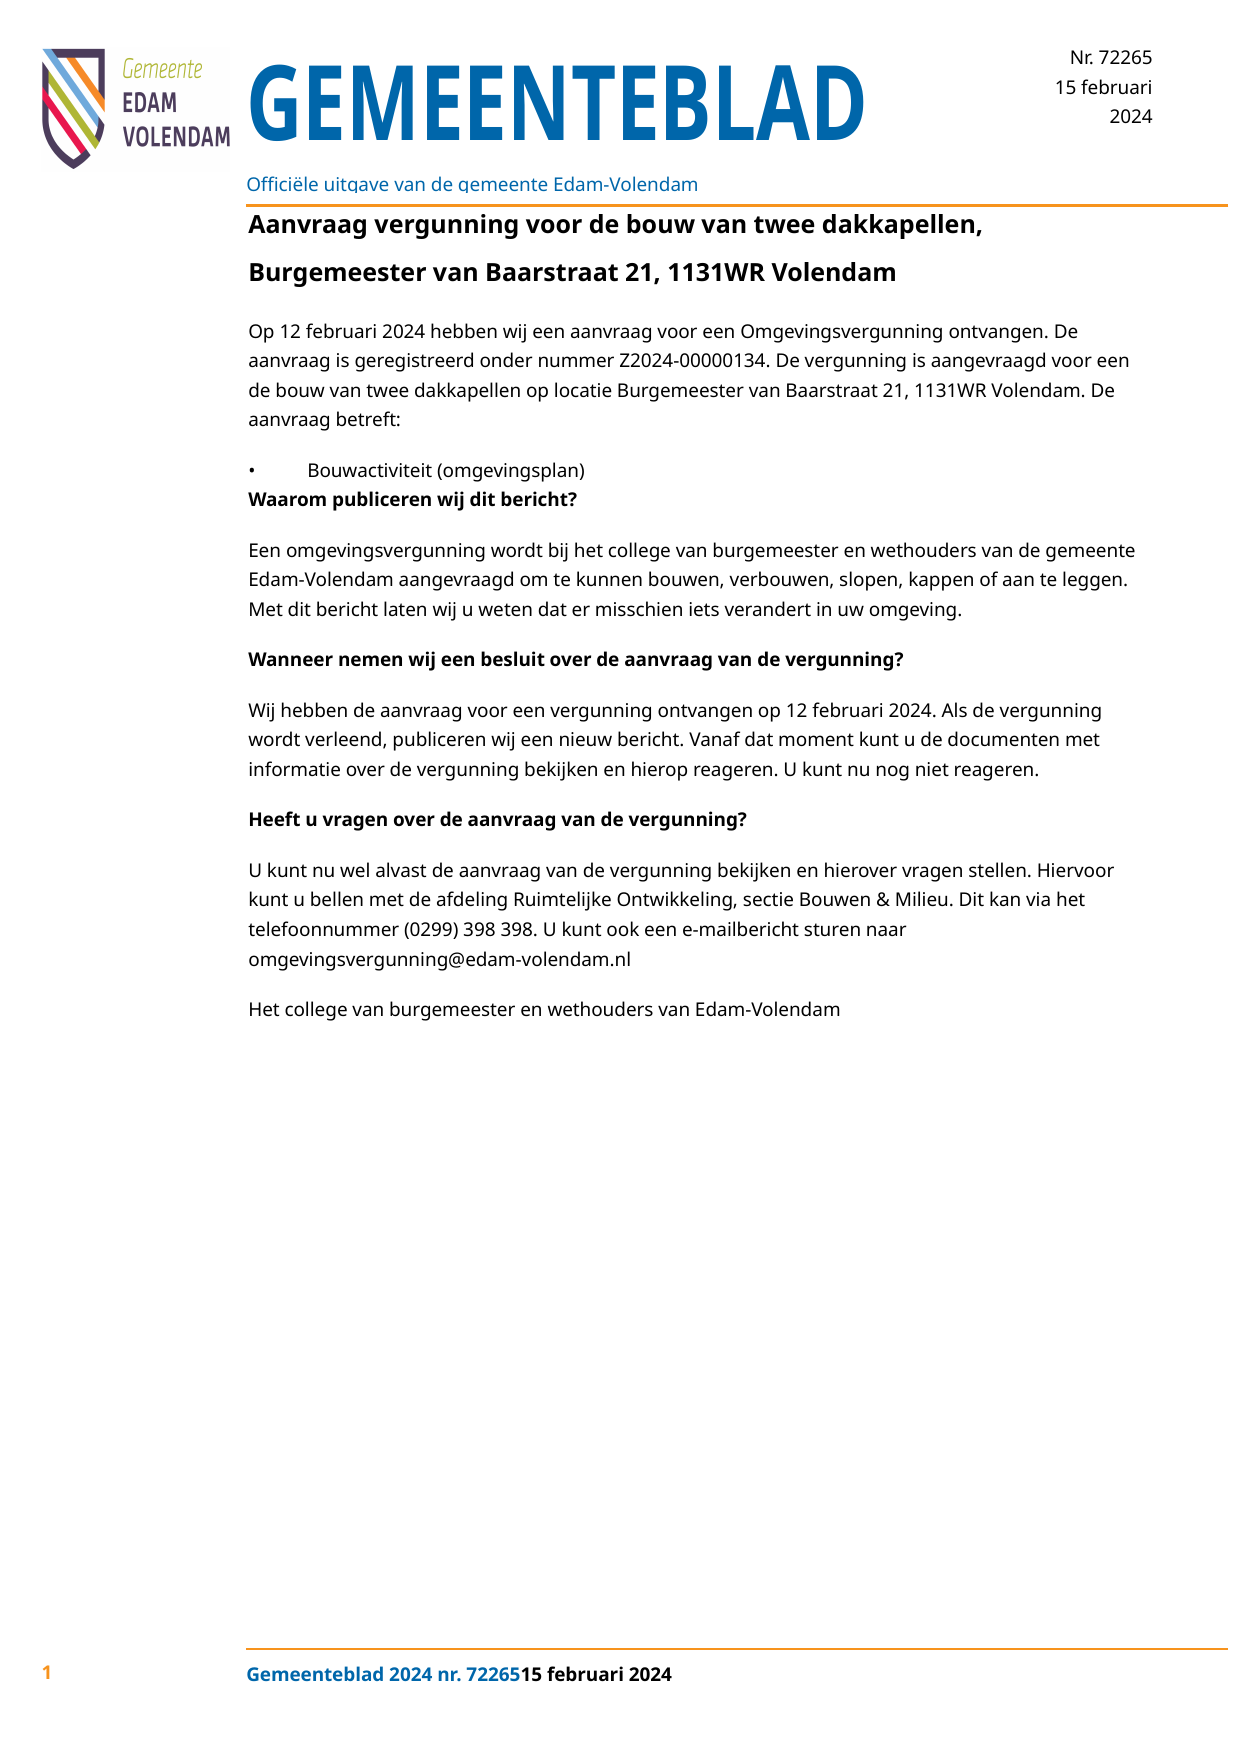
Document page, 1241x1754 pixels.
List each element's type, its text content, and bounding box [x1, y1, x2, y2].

text U kunt nu wel alvast de aanvraag van de vergunning bekijken en hierover vragen stellen. Hiervoor kunt u bellen met de afdeling Ruimtelijke Ontwikkeling, sectie Bouwen & Milieu. Dit kan via het telefoonnummer (0299) 398 398. U kunt ook een e-mailbericht sturen naar omgevingsvergunning@edam-volendam.nl [248, 857, 1152, 972]
text Waarom publiceren wij dit bericht? [248, 487, 1152, 512]
text Een omgevingsvergunning wordt bij het college van burgemeester en wethouders van de gemeente Edam-Volendam aangevraagd om te kunnen bouwen, verbouwen, slopen, kappen of aan te leggen. Met dit bericht laten wij u weten dat er misschien iets verandert in uw omgeving. [248, 537, 1152, 622]
text Het college van burgemeester en wethouders van Edam-Volendam [248, 996, 1152, 1022]
text Heeft u vragen over de aanvraag van de vergunning? [248, 807, 1152, 832]
list Bouwactiviteit (omgevingsplan) [248, 457, 1152, 483]
text Wij hebben de aanvraag voor een vergunning ontvangen op 12 februari 2024. Als de vergunning wordt verleend, publiceren wij een nieuw bericht. Vanaf dat moment kunt u de documenten met informatie over de vergunning bekijken en hierop reageren. U kunt nu nog niet reageren. [248, 697, 1152, 782]
text Op 12 februari 2024 hebben wij een aanvraag voor een Omgevingsvergunning ontvangen. De aanvraag is geregistreerd onder nummer Z2024-00000134. De vergunning is aangevraagd voor een de bouw van twee dakkapellen op locatie Burgemeester van Baarstraat 21, 1131WR Volendam. De aanvraag betreft: [248, 318, 1152, 432]
picture [41, 47, 231, 172]
text Aanvraag vergunning voor de bouw van twee dakkapellen, Burgemeester van Baarstraat 21, 1131WR Volendam [248, 207, 1152, 288]
text Wanneer nemen wij een besluit over de aanvraag van de vergunning? [248, 647, 1152, 672]
